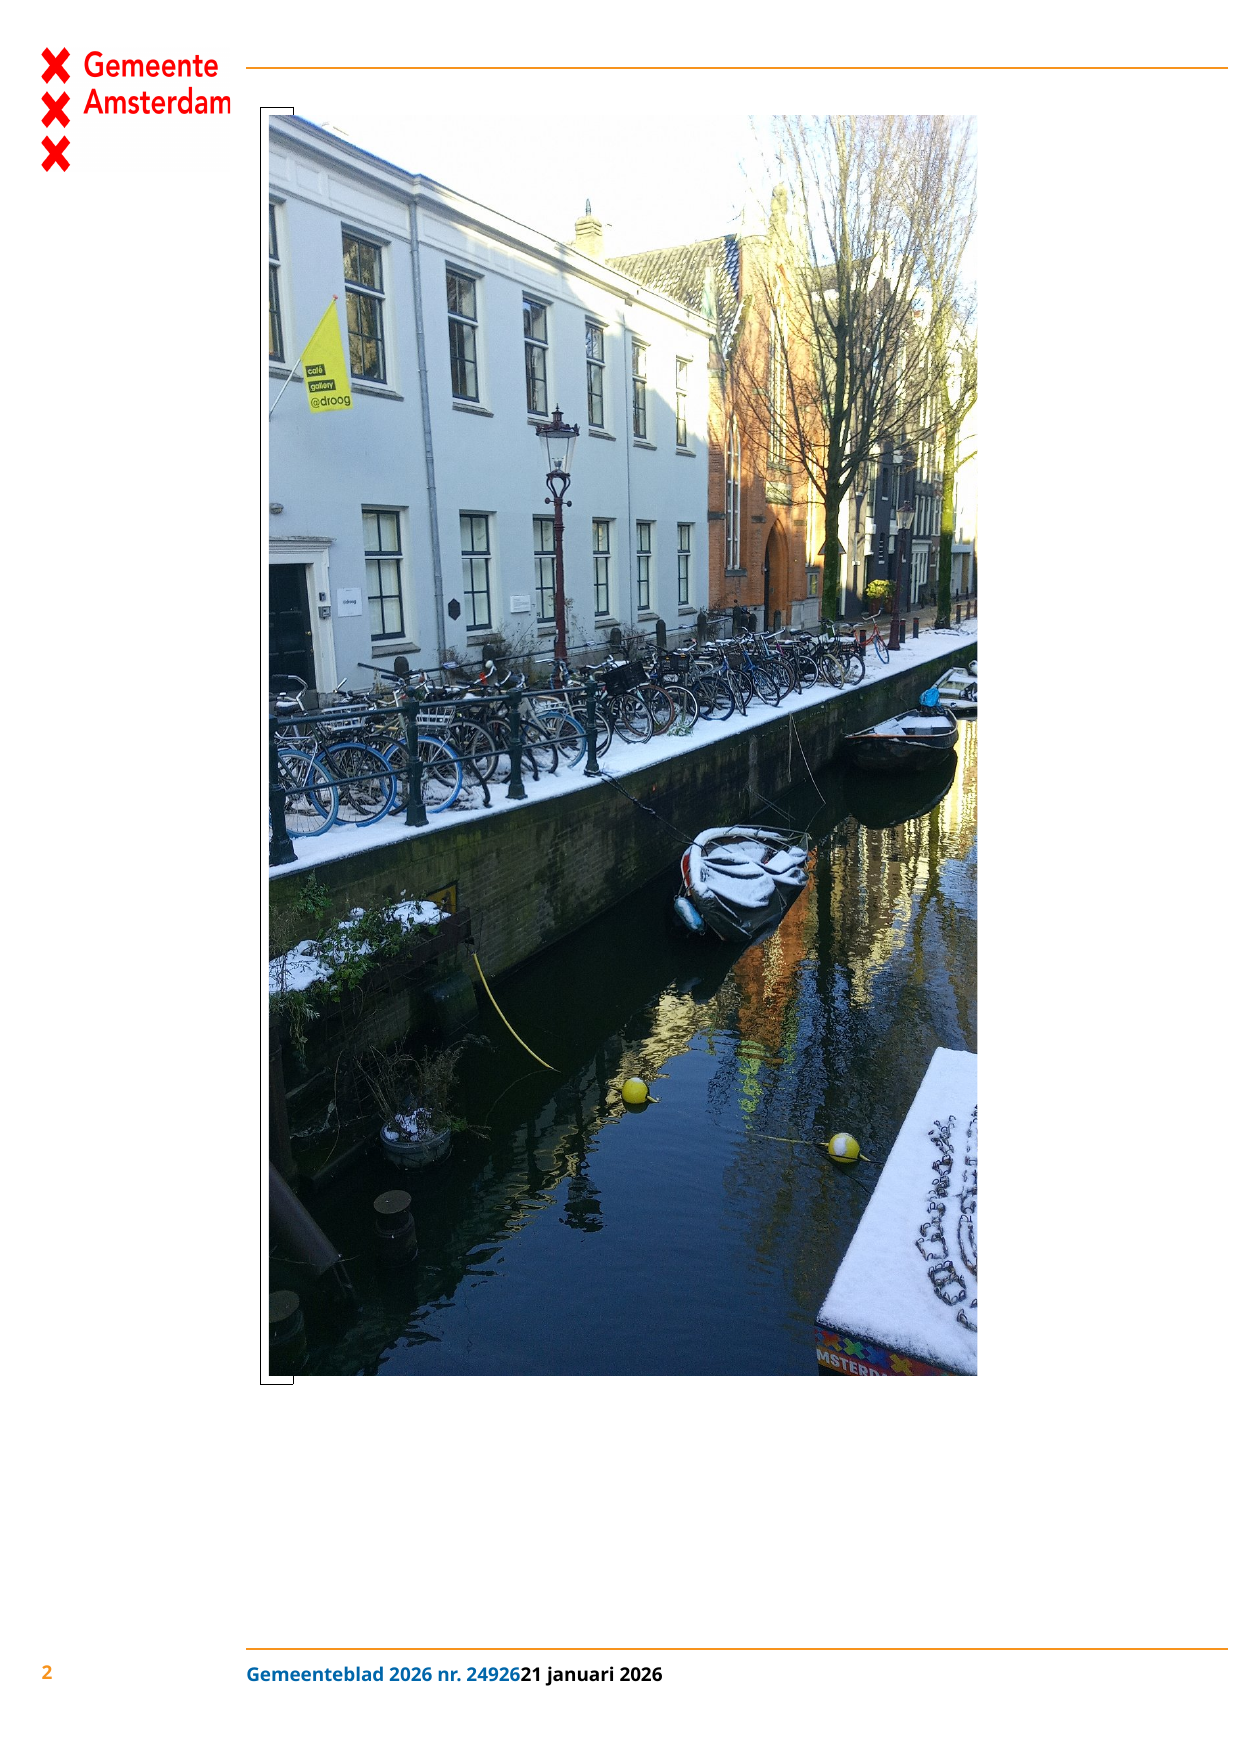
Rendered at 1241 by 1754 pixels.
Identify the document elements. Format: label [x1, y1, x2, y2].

picture [268, 115, 978, 1376]
picture [41, 47, 231, 172]
